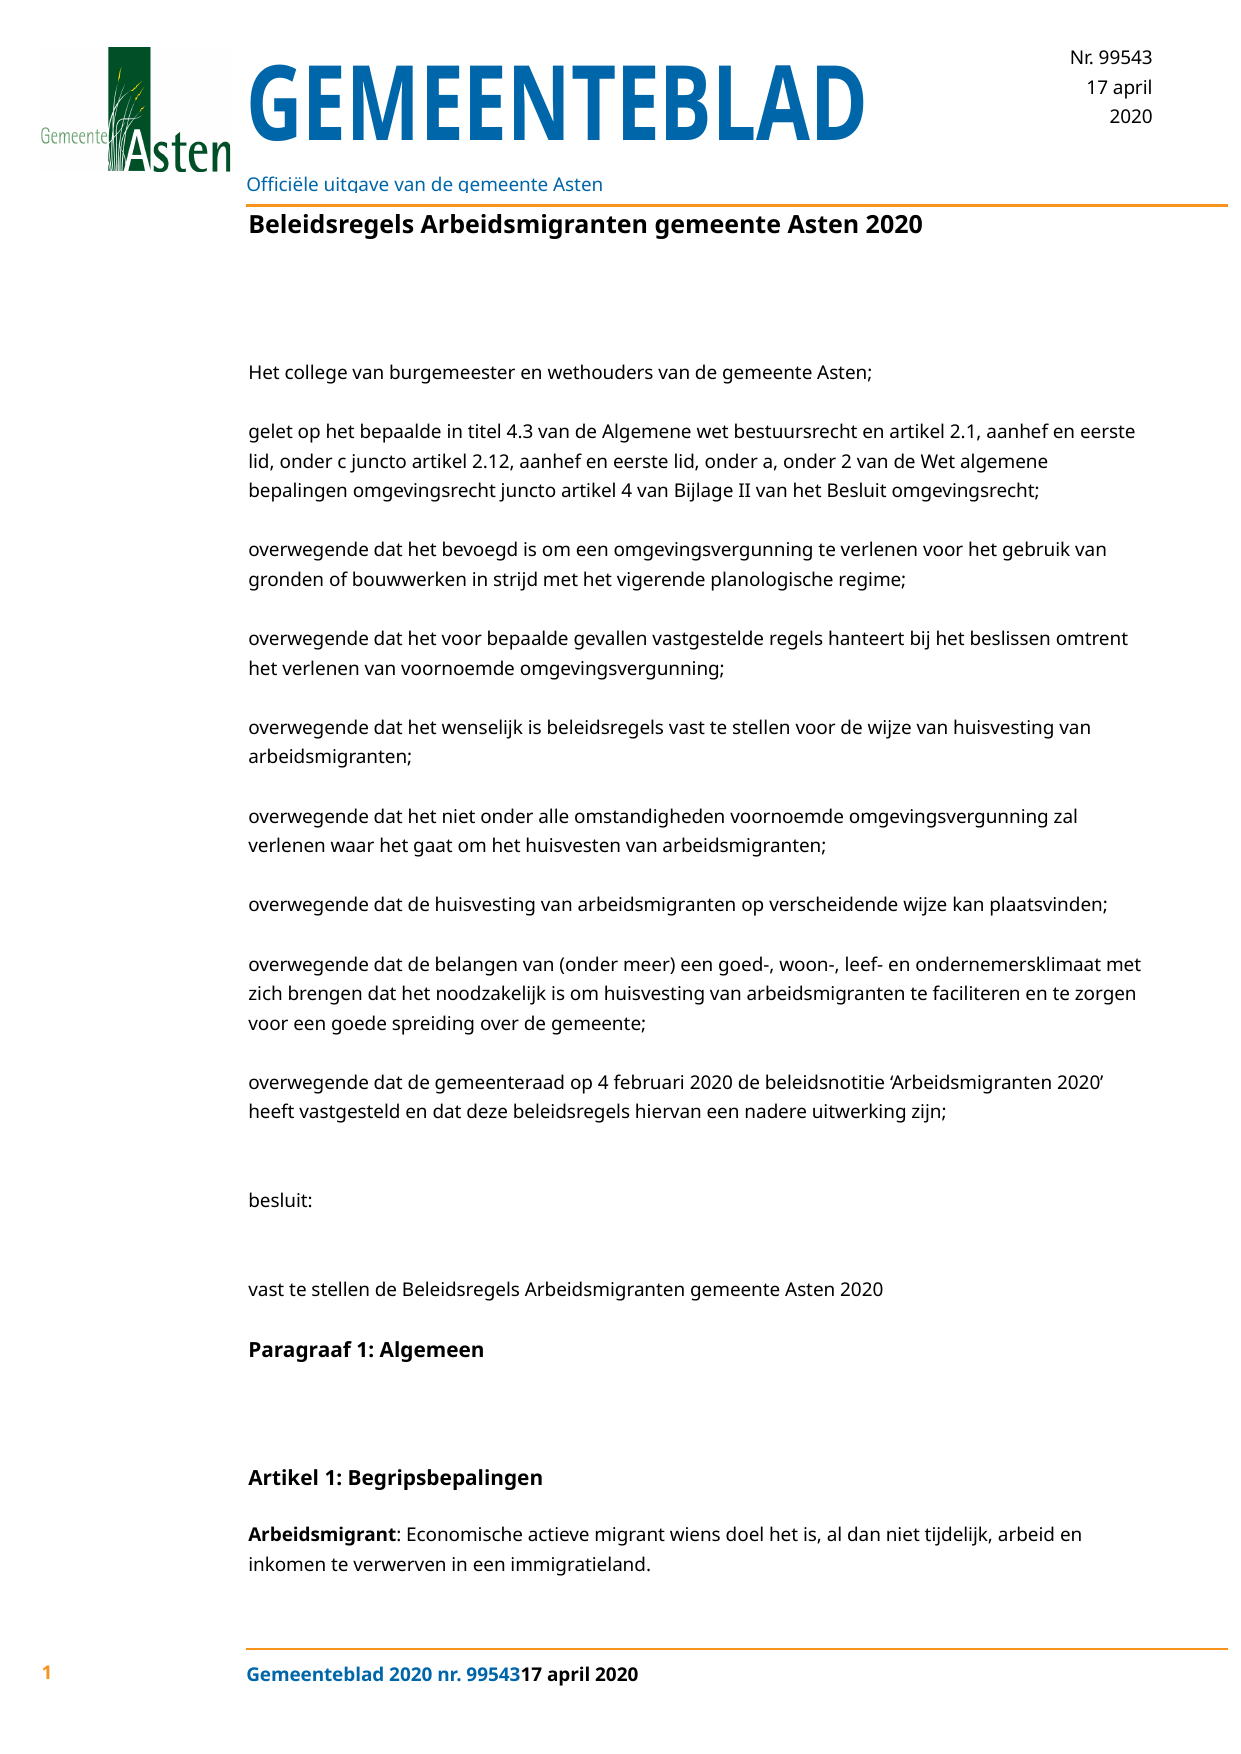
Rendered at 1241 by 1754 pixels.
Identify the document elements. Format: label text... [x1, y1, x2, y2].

text gelet op het bepaalde in titel 4.3 van de Algemene wet bestuursrecht en artikel 2.1, aanhef en eerste lid, onder c juncto artikel 2.12, aanhef en eerste lid, onder a, onder 2 van de Wet algemene bepalingen omgevingsrecht juncto artikel 4 van Bijlage II van het Besluit omgevingsrecht; [248, 418, 1152, 503]
text overwegende dat het niet onder alle omstandigheden voornoemde omgevingsvergunning zal verlenen waar het gaat om het huisvesten van arbeidsmigranten; [248, 803, 1152, 858]
text overwegende dat het bevoegd is om een omgevingsvergunning te verlenen voor het gebruik van gronden of bouwwerken in strijd met het vigerende planologische regime; [248, 537, 1152, 592]
text Artikel 1: Begripsbepalingen [248, 1463, 1152, 1492]
text Arbeidsmigrant: Economische actieve migrant wiens doel het is, al dan niet tijdelijk, arbeid en inkomen te verwerven in een immigratieland. [248, 1521, 1152, 1577]
text overwegende dat het voor bepaalde gevallen vastgestelde regels hanteert bij het beslissen omtrent het verlenen van voornoemde omgevingsvergunning; [248, 625, 1152, 681]
text Paragraaf 1: Algemeen [248, 1335, 1152, 1364]
text besluit: [248, 1187, 1152, 1213]
text vast te stellen de Beleidsregels Arbeidsmigranten gemeente Asten 2020 [248, 1276, 1152, 1302]
text Het college van burgemeester en wethouders van de gemeente Asten; [248, 359, 1152, 385]
picture [41, 47, 231, 172]
text overwegende dat het wenselijk is beleidsregels vast te stellen voor de wijze van huisvesting van arbeidsmigranten; [248, 714, 1152, 769]
text overwegende dat de gemeenteraad op 4 februari 2020 de beleidsnotitie ‘Arbeidsmigranten 2020’ heeft vastgesteld en dat deze beleidsregels hiervan een nadere uitwerking zijn; [248, 1069, 1152, 1124]
text overwegende dat de huisvesting van arbeidsmigranten op verscheidende wijze kan plaatsvinden; [248, 892, 1152, 917]
text Beleidsregels Arbeidsmigranten gemeente Asten 2020 [248, 207, 1152, 241]
text overwegende dat de belangen van (onder meer) een goed-, woon-, leef- en ondernemersklimaat met zich brengen dat het noodzakelijk is om huisvesting van arbeidsmigranten te faciliteren en te zorgen voor een goede spreiding over de gemeente; [248, 951, 1152, 1036]
